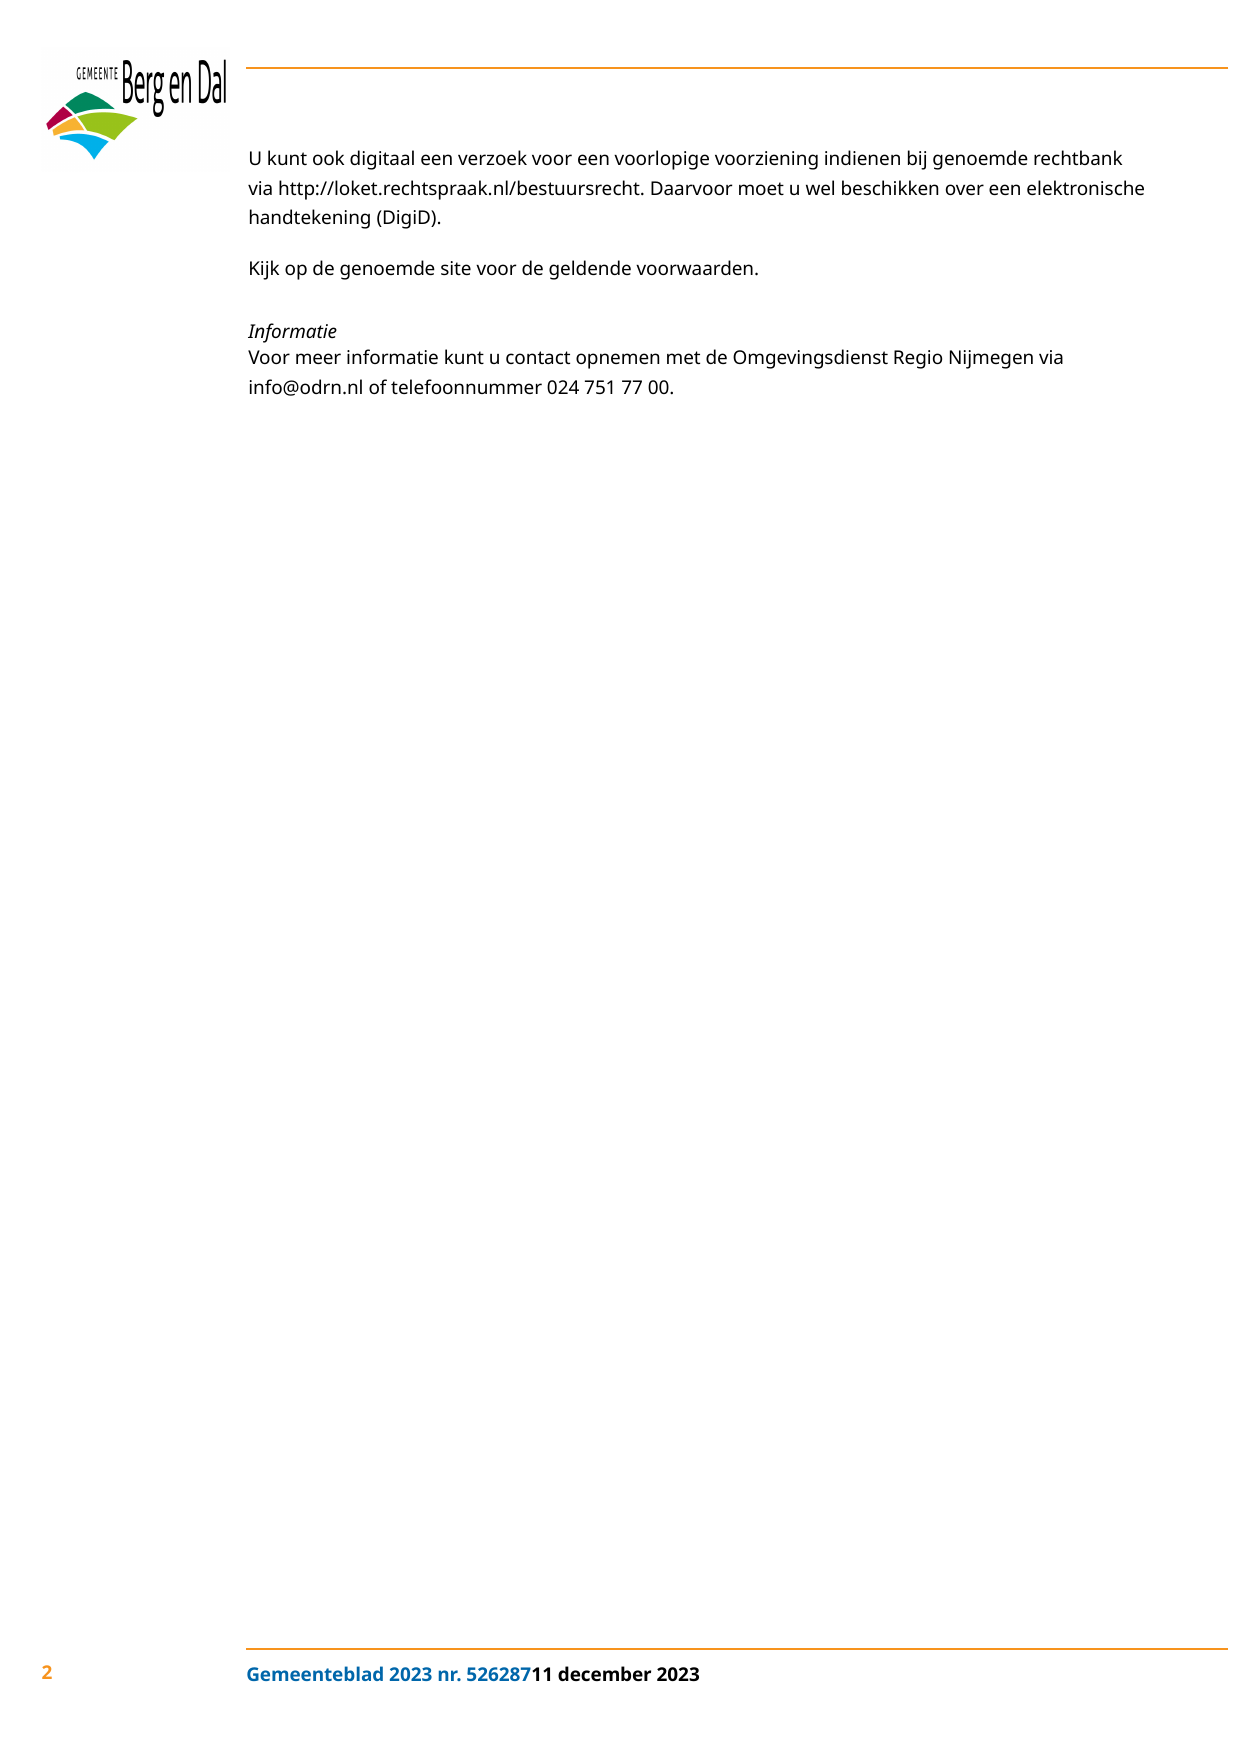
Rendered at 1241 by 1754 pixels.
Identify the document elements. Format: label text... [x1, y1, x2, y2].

text Informatie [248, 319, 1152, 344]
picture [41, 47, 231, 172]
text U kunt ook digitaal een verzoek voor een voorlopige voorziening indienen bij genoemde rechtbank via http://loket.rechtspraak.nl/bestuursrecht. Daarvoor moet u wel beschikken over een elektronische handtekening (DigiD). [248, 145, 1152, 230]
text Kijk op de genoemde site voor de geldende voorwaarden. [248, 255, 1152, 281]
text Voor meer informatie kunt u contact opnemen met de Omgevingsdienst Regio Nijmegen via info@odrn.nl of telefoonnummer 024 751 77 00. [248, 344, 1152, 400]
